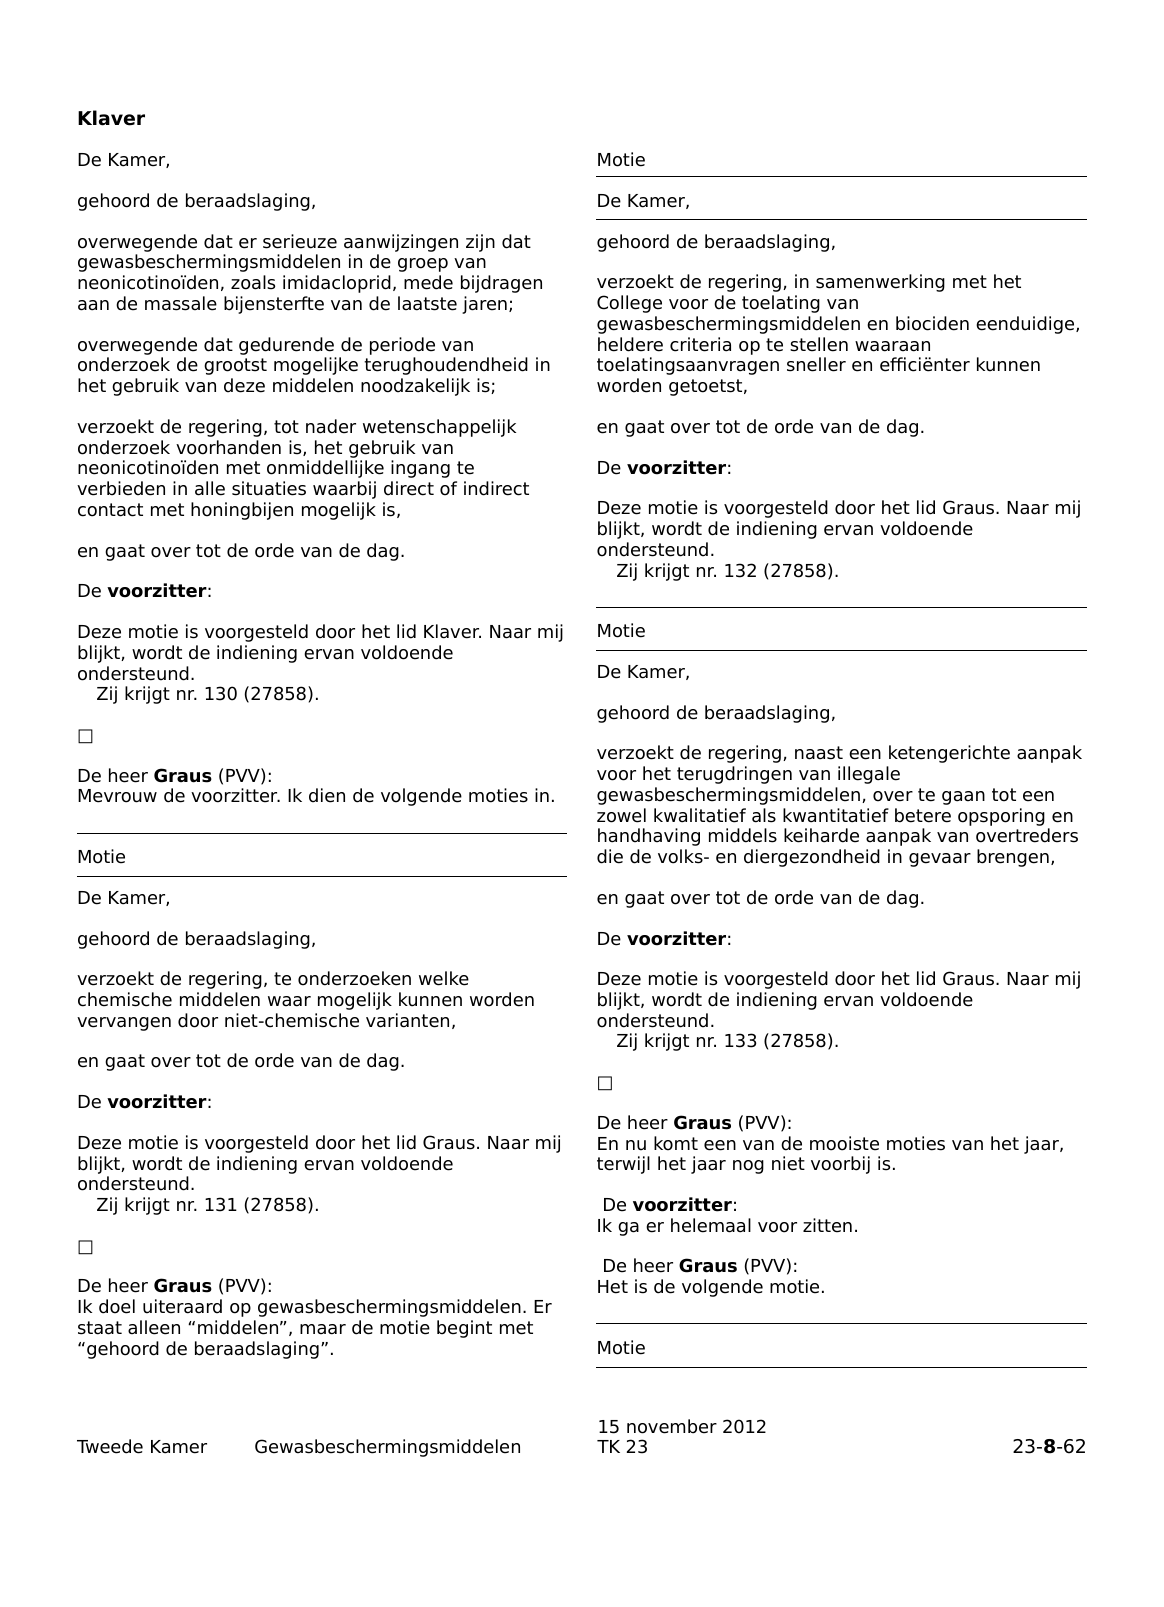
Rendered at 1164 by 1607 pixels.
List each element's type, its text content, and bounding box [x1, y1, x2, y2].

text Het is de volgende motie. [596, 1277, 1087, 1298]
text □ [77, 725, 567, 746]
text De heer Graus (PVV): [77, 1276, 567, 1297]
text En nu komt een van de mooiste moties van het jaar, terwijl het jaar nog niet voorbij is. [596, 1133, 1087, 1175]
text Motie [77, 847, 567, 868]
text Motie [596, 621, 1087, 642]
text en gaat over tot de orde van de dag. [596, 417, 1087, 437]
text De voorzitter: [77, 1092, 567, 1113]
text De voorzitter: [596, 1195, 1087, 1216]
text verzoekt de regering, tot nader wetenschappelijk onderzoek voorhanden is, het gebruik van neonicotinoïden met onmiddellijke ingang te verbieden in alle situaties waarbij direct of indirect contact met honingbijen mogelijk is, [77, 417, 567, 520]
text Zij krijgt nr. 131 (27858). [77, 1195, 567, 1216]
text De Kamer, [77, 888, 567, 908]
text De voorzitter: [596, 457, 1087, 478]
text De voorzitter: [77, 581, 567, 602]
text □ [77, 1236, 567, 1256]
text overwegende dat gedurende de periode van onderzoek de grootst mogelijke terughoudendheid in het gebruik van deze middelen noodzakelijk is; [77, 334, 567, 397]
text verzoekt de regering, te onderzoeken welke chemische middelen waar mogelijk kunnen worden vervangen door niet-chemische varianten, [77, 969, 567, 1031]
text Deze motie is voorgesteld door het lid Graus. Naar mij blijkt, wordt de indiening ervan voldoende ondersteund. [596, 969, 1087, 1031]
text Deze motie is voorgesteld door het lid Graus. Naar mij blijkt, wordt de indiening ervan voldoende ondersteund. [77, 1133, 567, 1195]
text verzoekt de regering, naast een ketengerichte aanpak voor het terugdringen van illegale gewasbeschermingsmiddelen, over te gaan tot een zowel kwalitatief als kwantitatief betere opsporing en handhaving middels keiharde aanpak van overtreders die de volks- en diergezondheid in gevaar brengen, [596, 743, 1087, 868]
text overwegende dat er serieuze aanwijzingen zijn dat gewasbeschermingsmiddelen in de groep van neonicotinoïden, zoals imidacloprid, mede bijdragen aan de massale bijensterfte van de laatste jaren; [77, 232, 567, 314]
text De heer Graus (PVV): [596, 1256, 1087, 1277]
text Motie [596, 1338, 1087, 1358]
text Motie [596, 150, 1087, 171]
text De voorzitter: [596, 928, 1087, 949]
text Mevrouw de voorzitter. Ik dien de volgende moties in. [77, 786, 567, 807]
text Zij krijgt nr. 132 (27858). [596, 560, 1087, 581]
text De Kamer, [77, 150, 567, 171]
text Deze motie is voorgesteld door het lid Klaver. Naar mij blijkt, wordt de indiening ervan voldoende ondersteund. [77, 622, 567, 684]
text De heer Graus (PVV): [77, 766, 567, 786]
text gehoord de beraadslaging, [77, 928, 567, 949]
text en gaat over tot de orde van de dag. [596, 888, 1087, 908]
text Ik ga er helemaal voor zitten. [596, 1216, 1087, 1236]
text Zij krijgt nr. 133 (27858). [596, 1031, 1087, 1052]
text Deze motie is voorgesteld door het lid Graus. Naar mij blijkt, wordt de indiening ervan voldoende ondersteund. [596, 498, 1087, 560]
text gehoord de beraadslaging, [596, 702, 1087, 723]
text gehoord de beraadslaging, [596, 232, 1087, 252]
text De Kamer, [596, 191, 1087, 212]
text en gaat over tot de orde van de dag. [77, 1051, 567, 1072]
text □ [596, 1072, 1087, 1093]
text gehoord de beraadslaging, [77, 191, 567, 212]
text De Kamer, [596, 662, 1087, 682]
text en gaat over tot de orde van de dag. [77, 540, 567, 561]
text Ik doel uiteraard op gewasbeschermingsmiddelen. Er staat alleen “middelen”, maar de motie begint met “gehoord de beraadslaging”. [77, 1297, 567, 1359]
text Zij krijgt nr. 130 (27858). [77, 684, 567, 705]
text verzoekt de regering, in samenwerking met het College voor de toelating van gewasbeschermingsmiddelen en biociden eenduidige, heldere criteria op te stellen waaraan toelatingsaanvragen sneller en efficiënter kunnen worden getoetst, [596, 272, 1087, 397]
text De heer Graus (PVV): [596, 1113, 1087, 1133]
